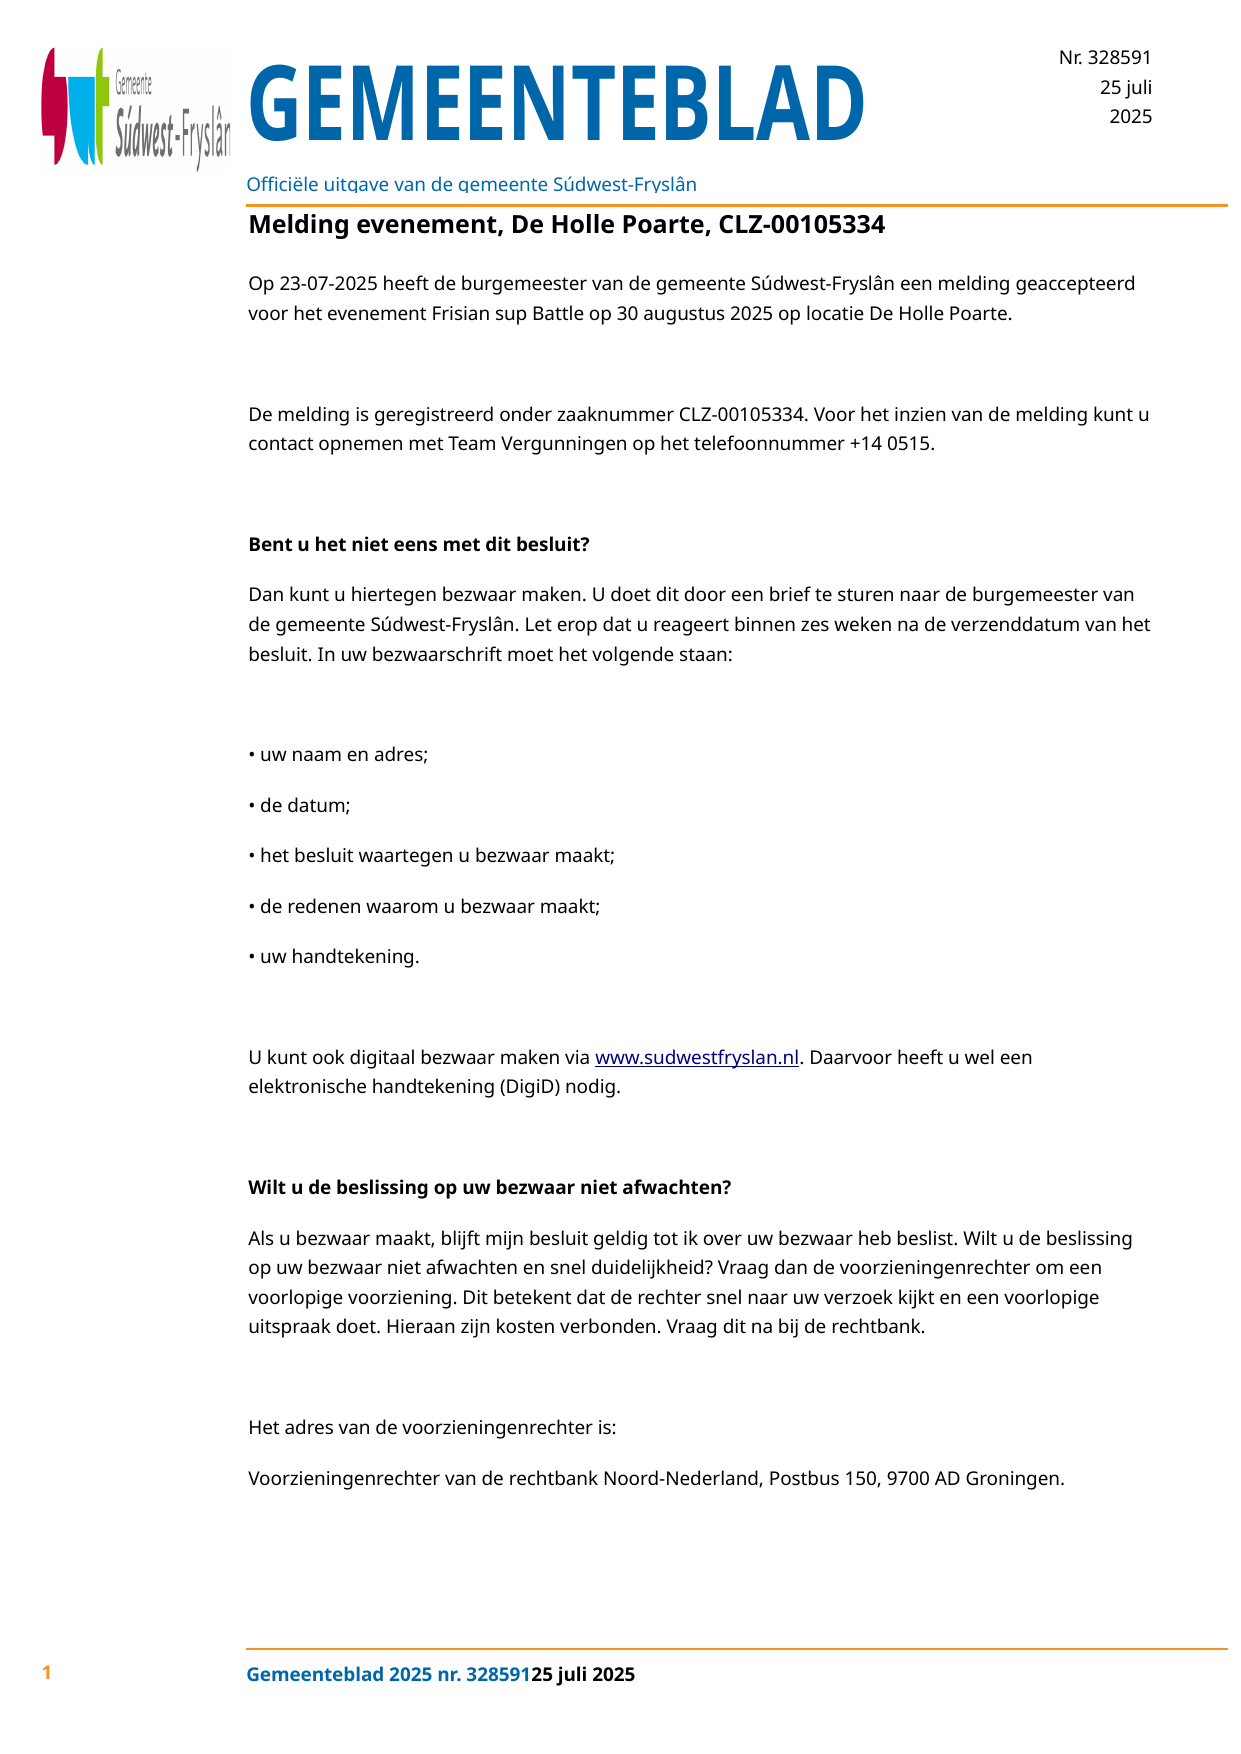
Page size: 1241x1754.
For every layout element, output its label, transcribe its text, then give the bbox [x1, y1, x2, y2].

text Dan kunt u hiertegen bezwaar maken. U doet dit door een brief te sturen naar de burgemeester van de gemeente Súdwest-Fryslân. Let erop dat u reageert binnen zes weken na de verzenddatum van het besluit. In uw bezwaarschrift moet het volgende staan: [248, 582, 1152, 666]
text Op 23-07-2025 heeft de burgemeester van de gemeente Súdwest-Fryslân een melding geaccepteerd voor het evenement Frisian sup Battle op 30 augustus 2025 op locatie De Holle Poarte. [248, 270, 1152, 326]
text De melding is geregistreerd onder zaaknummer CLZ-00105334. Voor het inzien van de melding kunt u contact opnemen met Team Vergunningen op het telefoonnummer +14 0515. [248, 401, 1152, 456]
text Het adres van de voorzieningenrechter is: [248, 1414, 1152, 1440]
text • uw naam en adres; [248, 742, 1152, 767]
text • het besluit waartegen u bezwaar maakt; [248, 842, 1152, 868]
text Melding evenement, De Holle Poarte, CLZ-00105334 [248, 207, 1152, 241]
picture [41, 47, 231, 172]
text Wilt u de beslissing op uw bezwaar niet afwachten? [248, 1174, 1152, 1200]
text • de redenen waarom u bezwaar maakt; [248, 893, 1152, 918]
text Bent u het niet eens met dit besluit? [248, 531, 1152, 557]
text Voorzieningenrechter van de rechtbank Noord-Nederland, Postbus 150, 9700 AD Groningen. [248, 1465, 1152, 1491]
text U kunt ook digitaal bezwaar maken via www.sudwestfryslan.nl. Daarvoor heeft u wel een elektronische handtekening (DigiD) nodig. [248, 1044, 1152, 1099]
text • uw handtekening. [248, 943, 1152, 969]
text • de datum; [248, 792, 1152, 818]
text Als u bezwaar maakt, blijft mijn besluit geldig tot ik over uw bezwaar heb beslist. Wilt u de beslissing op uw bezwaar niet afwachten en snel duidelijkheid? Vraag dan de voorzieningenrechter om een voorlopige voorziening. Dit betekent dat de rechter snel naar uw verzoek kijkt en een voorlopige uitspraak doet. Hieraan zijn kosten verbonden. Vraag dit na bij de rechtbank. [248, 1225, 1152, 1339]
